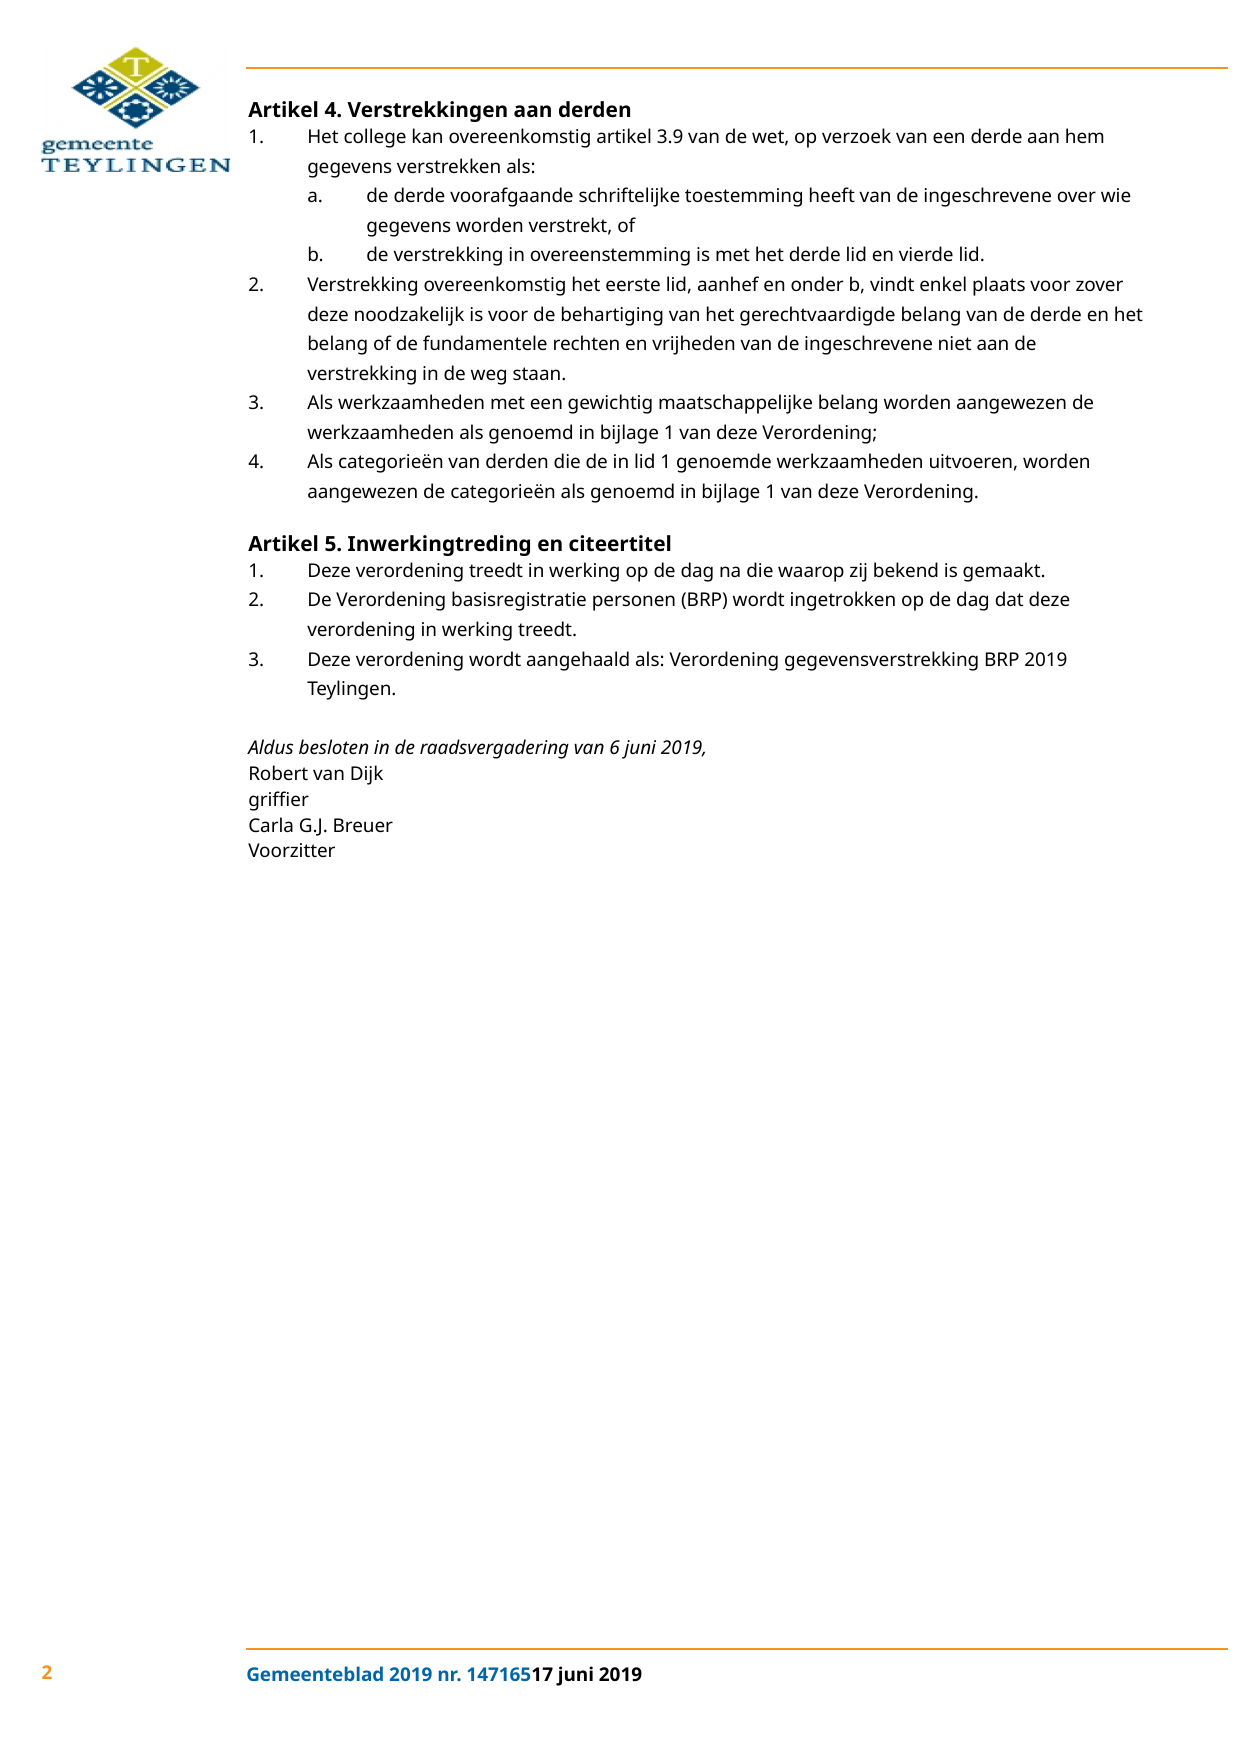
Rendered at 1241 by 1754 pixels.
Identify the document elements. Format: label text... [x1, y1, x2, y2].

list Als werkzaamheden met een gewichtig maatschappelijke belang worden aangewezen de werkzaamheden als genoemd in bijlage 1 van deze Verordening; [248, 389, 1152, 445]
picture [41, 47, 231, 172]
text Aldus besloten in de raadsvergadering van 6 juni 2019, [248, 734, 1152, 760]
list Deze verordening treedt in werking op de dag na die waarop zij bekend is gemaakt. [248, 557, 1152, 583]
list Het college kan overeenkomstig artikel 3.9 van de wet, op verzoek van een derde aan hem gegevens verstrekken als: [248, 123, 1152, 178]
list de derde voorafgaande schriftelijke toestemming heeft van de ingeschrevene over wie gegevens worden verstrekt, of [307, 182, 1152, 238]
text Carla G.J. Breuer [248, 812, 1152, 837]
text Artikel 5. Inwerkingtreding en citeertitel [248, 529, 1152, 557]
text Artikel 4. Verstrekkingen aan derden [248, 95, 1152, 123]
list de verstrekking in overeenstemming is met het derde lid en vierde lid. [307, 242, 1152, 267]
list Deze verordening wordt aangehaald als: Verordening gegevensverstrekking BRP 2019 Teylingen. [248, 646, 1152, 701]
list De Verordening basisregistratie personen (BRP) wordt ingetrokken op de dag dat deze verordening in werking treedt. [248, 587, 1152, 642]
list Verstrekking overeenkomstig het eerste lid, aanhef en onder b, vindt enkel plaats voor zover deze noodzakelijk is voor de behartiging van het gerechtvaardigde belang van de derde en het belang of de fundamentele rechten en vrijheden van de ingeschrevene niet aan de verstrekking in de weg staan. [248, 271, 1152, 386]
text Voorzitter [248, 837, 1152, 863]
list Als categorieën van derden die de in lid 1 genoemde werkzaamheden uitvoeren, worden aangewezen de categorieën als genoemd in bijlage 1 van deze Verordening. [248, 449, 1152, 504]
text Robert van Dijk [248, 760, 1152, 786]
text griffier [248, 786, 1152, 812]
